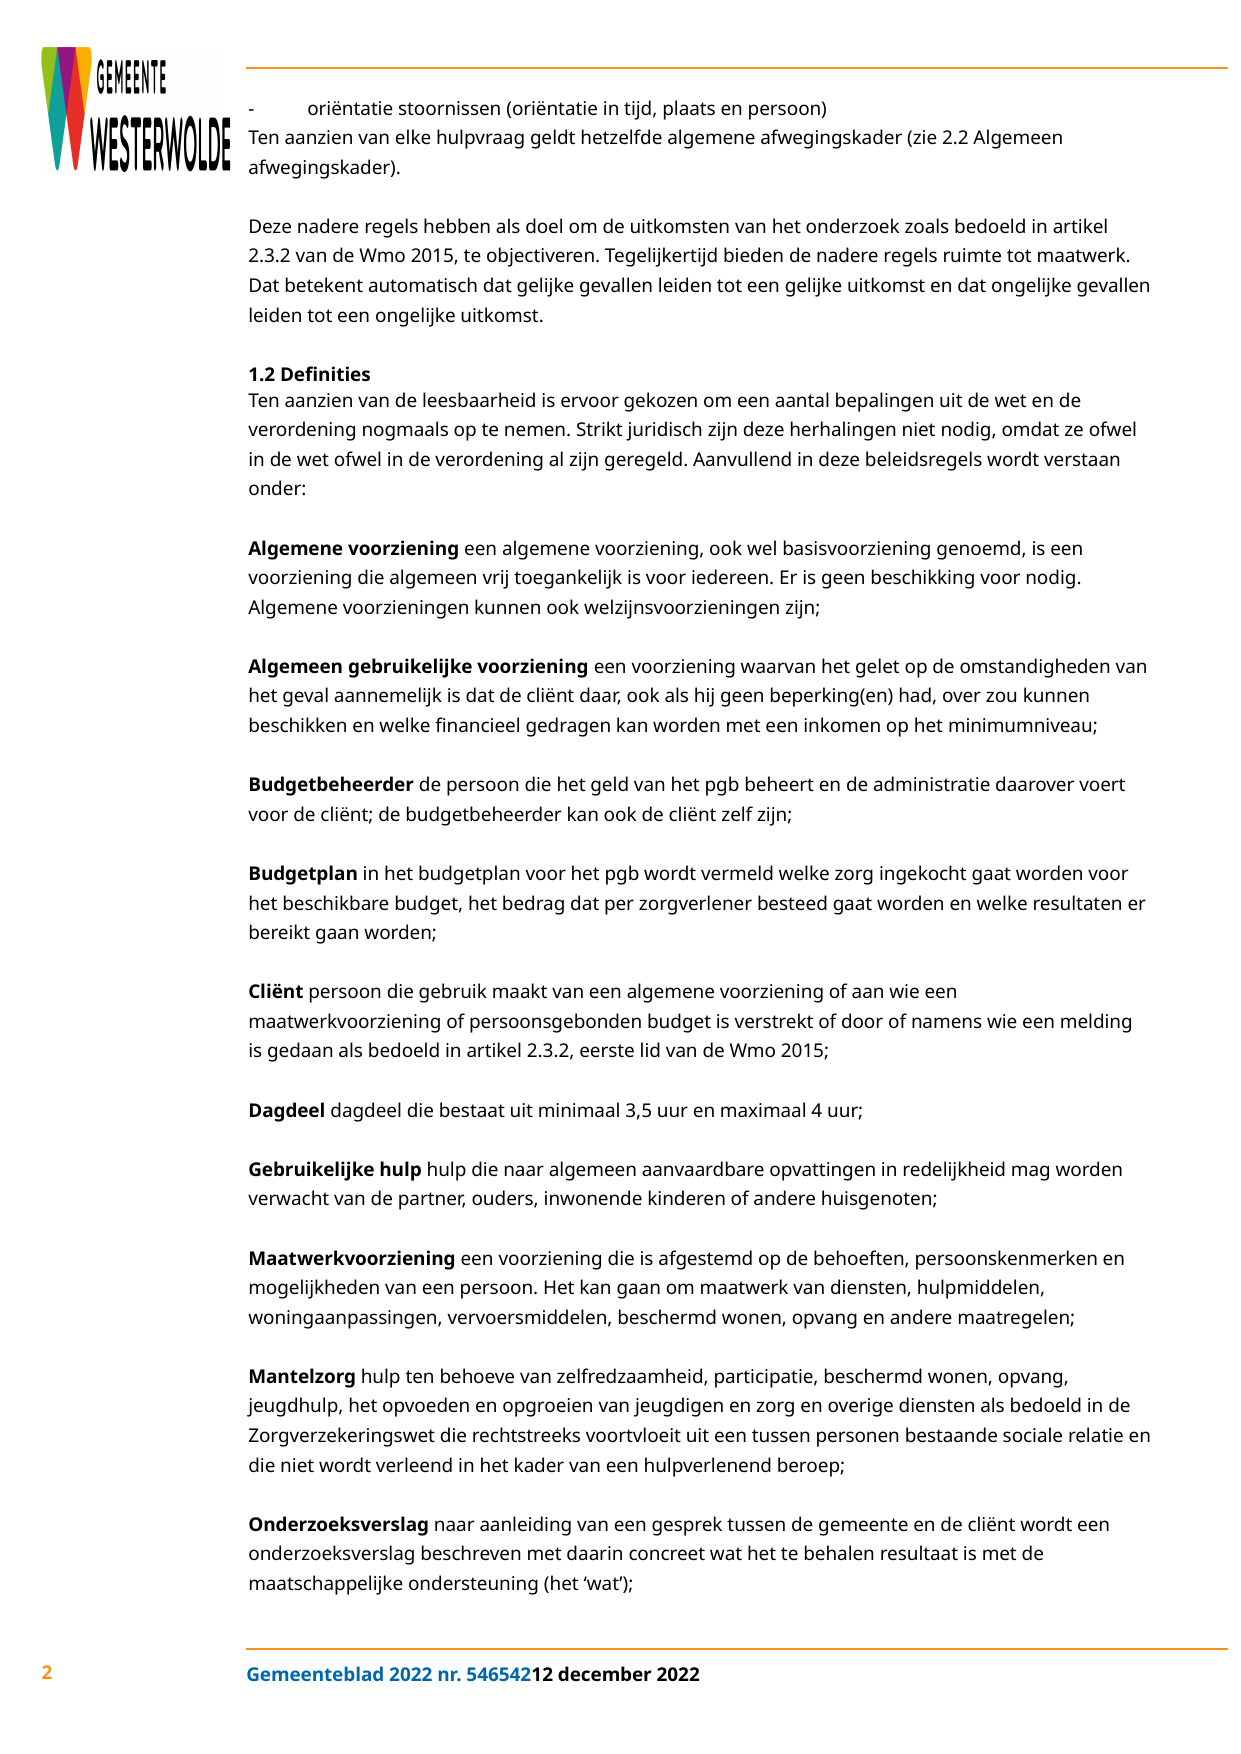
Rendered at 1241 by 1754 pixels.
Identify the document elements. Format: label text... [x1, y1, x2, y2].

text Budgetbeheerder de persoon die het geld van het pgb beheert en de administratie daarover voert voor de cliënt; de budgetbeheerder kan ook de cliënt zelf zijn; [248, 771, 1152, 827]
text Maatwerkvoorziening een voorziening die is afgestemd op de behoeften, persoonskenmerken en mogelijkheden van een persoon. Het kan gaan om maatwerk van diensten, hulpmiddelen, woningaanpassingen, vervoersmiddelen, beschermd wonen, opvang en andere maatregelen; [248, 1245, 1152, 1329]
text Ten aanzien van de leesbaarheid is ervoor gekozen om een aantal bepalingen uit de wet en de verordening nogmaals op te nemen. Strikt juridisch zijn deze herhalingen niet nodig, omdat ze ofwel in de wet ofwel in de verordening al zijn geregeld. Aanvullend in deze beleidsregels wordt verstaan onder: [248, 387, 1152, 501]
text Gebruikelijke hulp hulp die naar algemeen aanvaardbare opvattingen in redelijkheid mag worden verwacht van de partner, ouders, inwonende kinderen of andere huisgenoten; [248, 1156, 1152, 1211]
text Cliënt persoon die gebruik maakt van een algemene voorziening of aan wie een maatwerkvoorziening of persoonsgebonden budget is verstrekt of door of namens wie een melding is gedaan als bedoeld in artikel 2.3.2, eerste lid van de Wmo 2015; [248, 978, 1152, 1063]
text Algemeen gebruikelijke voorziening een voorziening waarvan het gelet op de omstandigheden van het geval aannemelijk is dat de cliënt daar, ook als hij geen beperking(en) had, over zou kunnen beschikken en welke financieel gedragen kan worden met een inkomen op het minimumniveau; [248, 653, 1152, 738]
text Onderzoeksverslag naar aanleiding van een gesprek tussen de gemeente en de cliënt wordt een onderzoeksverslag beschreven met daarin concreet wat het te behalen resultaat is met de maatschappelijke ondersteuning (het ‘wat’); [248, 1511, 1152, 1596]
text Deze nadere regels hebben als doel om de uitkomsten van het onderzoek zoals bedoeld in artikel 2.3.2 van de Wmo 2015, te objectiveren. Tegelijkertijd bieden de nadere regels ruimte tot maatwerk. Dat betekent automatisch dat gelijke gevallen leiden tot een gelijke uitkomst en dat ongelijke gevallen leiden tot een ongelijke uitkomst. [248, 213, 1152, 328]
list oriëntatie stoornissen (oriëntatie in tijd, plaats en persoon) [248, 95, 1152, 121]
text Ten aanzien van elke hulpvraag geldt hetzelfde algemene afwegingskader (zie 2.2 Algemeen afwegingskader). [248, 124, 1152, 180]
text Algemene voorziening een algemene voorziening, ook wel basisvoorziening genoemd, is een voorziening die algemeen vrij toegankelijk is voor iedereen. Er is geen beschikking voor nodig. Algemene voorzieningen kunnen ook welzijnsvoorzieningen zijn; [248, 535, 1152, 619]
picture [41, 47, 231, 172]
text Dagdeel dagdeel die bestaat uit minimaal 3,5 uur en maximaal 4 uur; [248, 1097, 1152, 1122]
text 1.2 Definities [248, 361, 1152, 387]
text Mantelzorg hulp ten behoeve van zelfredzaamheid, participatie, beschermd wonen, opvang, jeugdhulp, het opvoeden en opgroeien van jeugdigen en zorg en overige diensten als bedoeld in de Zorgverzekeringswet die rechtstreeks voortvloeit uit een tussen personen bestaande sociale relatie en die niet wordt verleend in het kader van een hulpverlenend beroep; [248, 1363, 1152, 1477]
text Budgetplan in het budgetplan voor het pgb wordt vermeld welke zorg ingekocht gaat worden voor het beschikbare budget, het bedrag dat per zorgverlener besteed gaat worden en welke resultaten er bereikt gaan worden; [248, 860, 1152, 945]
